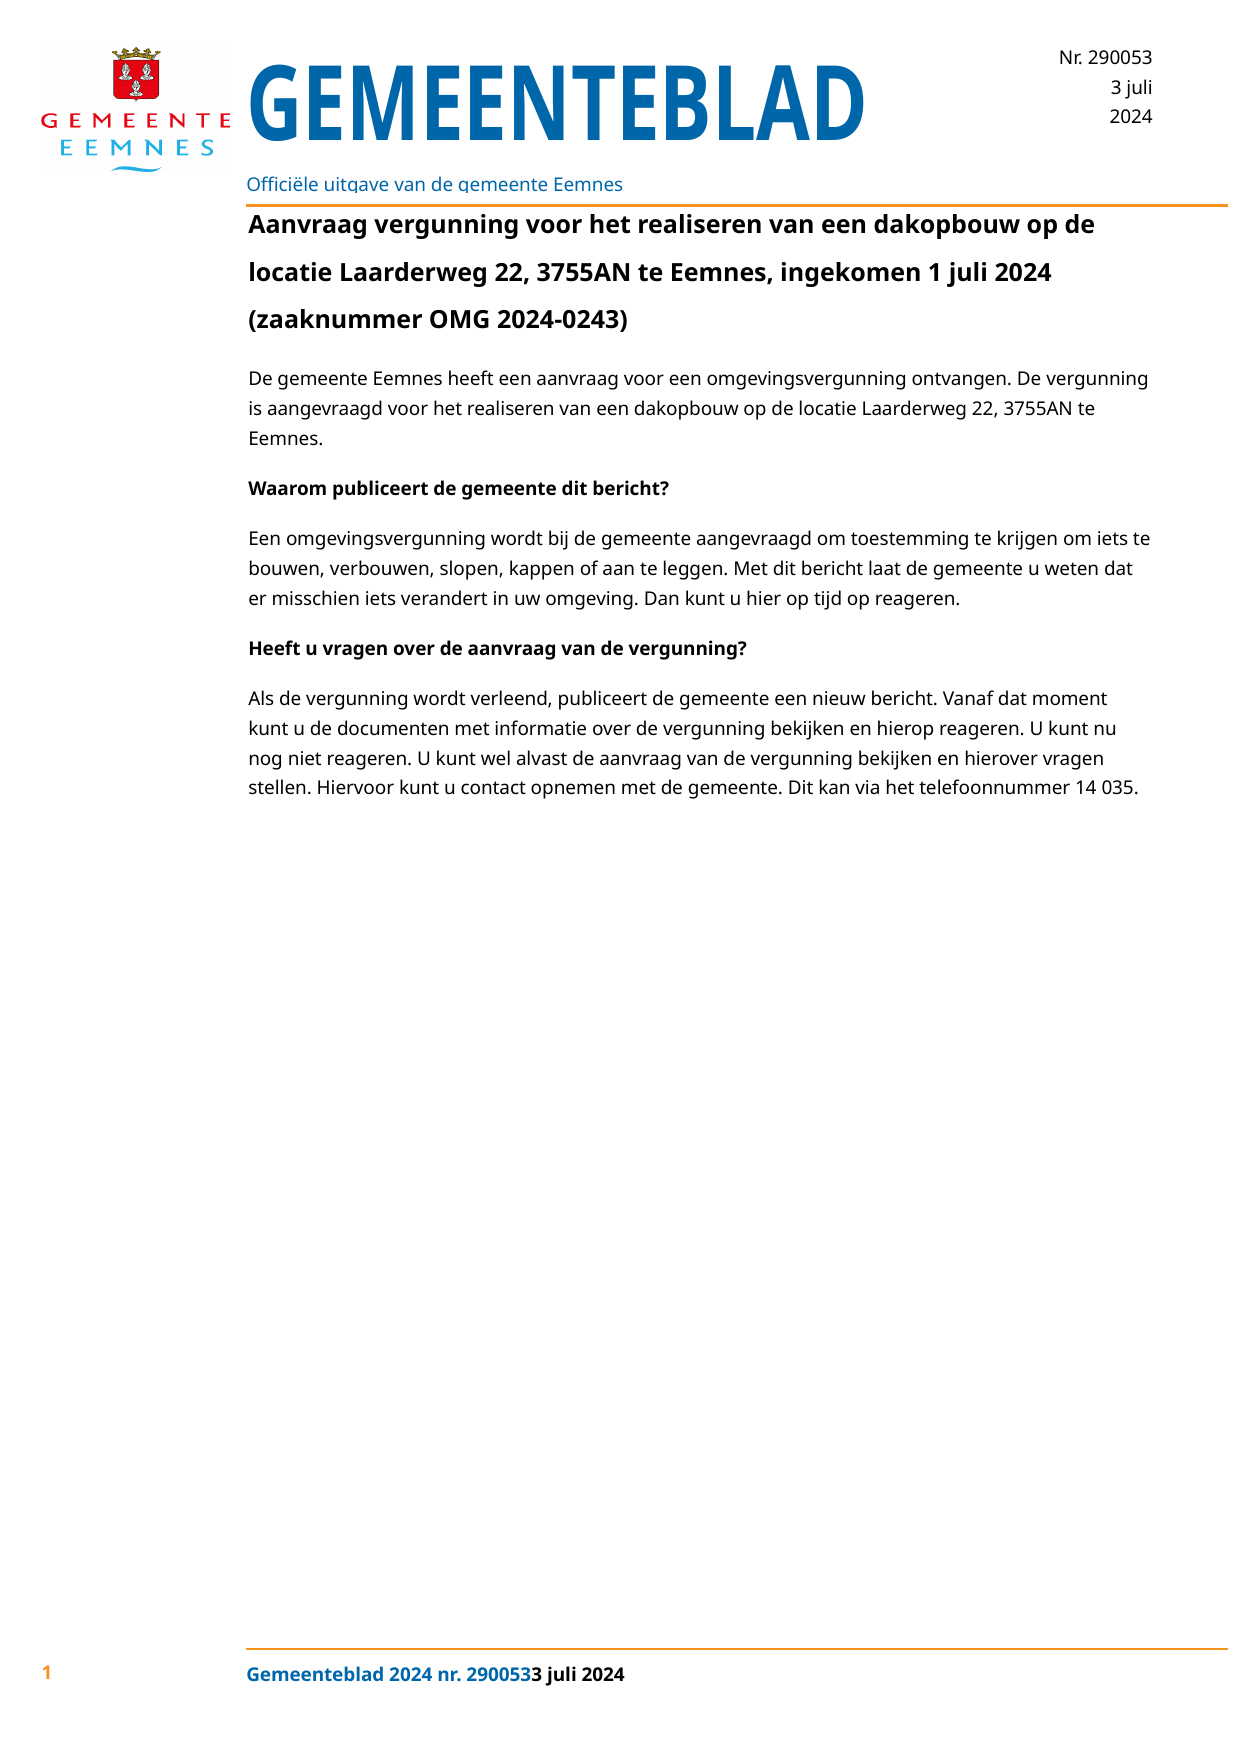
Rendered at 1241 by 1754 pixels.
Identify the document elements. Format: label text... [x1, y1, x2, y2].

text De gemeente Eemnes heeft een aanvraag voor een omgevingsvergunning ontvangen. De vergunning is aangevraagd voor het realiseren van een dakopbouw op de locatie Laarderweg 22, 3755AN te Eemnes. [248, 366, 1152, 450]
text Als de vergunning wordt verleend, publiceert de gemeente een nieuw bericht. Vanaf dat moment kunt u de documenten met informatie over de vergunning bekijken en hierop reageren. U kunt nu nog niet reageren. U kunt wel alvast de aanvraag van de vergunning bekijken en hierover vragen stellen. Hiervoor kunt u contact opnemen met de gemeente. Dit kan via het telefoonnummer 14 035. [248, 686, 1152, 800]
text Een omgevingsvergunning wordt bij de gemeente aangevraagd om toestemming te krijgen om iets te bouwen, verbouwen, slopen, kappen of aan te leggen. Met dit bericht laat de gemeente u weten dat er misschien iets verandert in uw omgeving. Dan kunt u hier op tijd op reageren. [248, 526, 1152, 610]
text Aanvraag vergunning voor het realiseren van een dakopbouw op de locatie Laarderweg 22, 3755AN te Eemnes, ingekomen 1 juli 2024 (zaaknummer OMG 2024-0243) [248, 207, 1152, 336]
picture [41, 47, 231, 172]
text Waarom publiceert de gemeente dit bericht? [248, 475, 1152, 501]
text Heeft u vragen over de aanvraag van de vergunning? [248, 635, 1152, 661]
